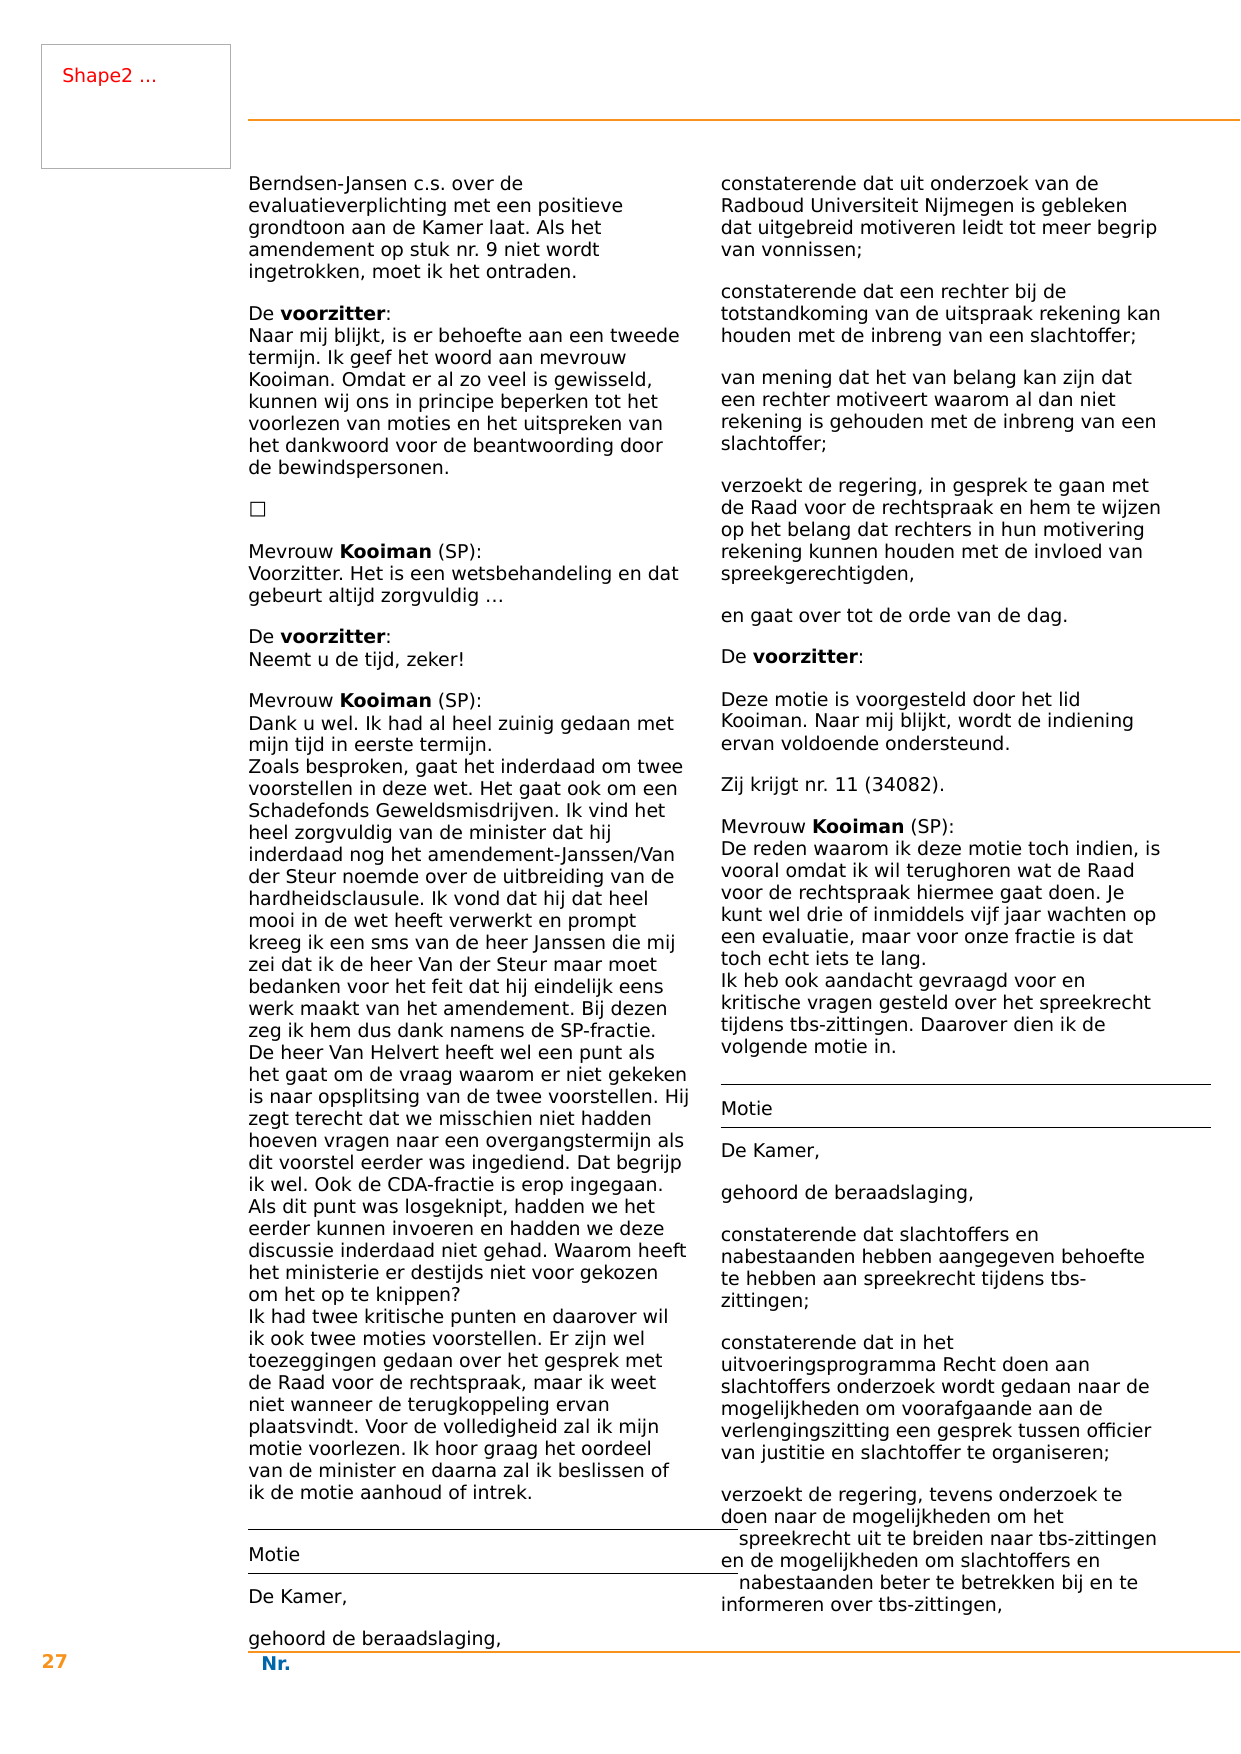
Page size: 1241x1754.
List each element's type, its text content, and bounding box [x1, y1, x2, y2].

text Dank u wel. Ik had al heel zuinig gedaan met mijn tijd in eerste termijn. [248, 712, 691, 756]
text Neemt u de tijd, zeker! [248, 648, 691, 670]
text constaterende dat uit onderzoek van de Radboud Universiteit Nijmegen is gebleken dat uitgebreid motiveren leidt tot meer begrip van vonnissen; [721, 173, 1163, 261]
text Berndsen-Jansen c.s. over de evaluatieverplichting met een positieve grondtoon aan de Kamer laat. Als het amendement op stuk nr. 9 niet wordt ingetrokken, moet ik het ontraden. [248, 173, 691, 283]
text Ik heb ook aandacht gevraagd voor en kritische vragen gesteld over het spreekrecht tijdens tbs-zittingen. Daarover dien ik de volgende motie in. [721, 970, 1163, 1058]
text gehoord de beraadslaging, [248, 1627, 691, 1649]
text constaterende dat een rechter bij de totstandkoming van de uitspraak rekening kan houden met de inbreng van een slachtoffer; [721, 281, 1163, 347]
text gehoord de beraadslaging, [721, 1182, 1163, 1204]
text verzoekt de regering, in gesprek te gaan met de Raad voor de rechtspraak en hem te wijzen op het belang dat rechters in hun motivering rekening kunnen houden met de invloed van spreekgerechtigden, [721, 474, 1163, 584]
text Mevrouw Kooiman (SP): [248, 541, 691, 562]
text Zij krijgt nr. 11 (34082). [721, 774, 1163, 796]
text constaterende dat in het uitvoeringsprogramma Recht doen aan slachtoffers onderzoek wordt gedaan naar de mogelijkheden om voorafgaande aan de verlengingszitting een gesprek tussen officier van justitie en slachtoffer te organiseren; [721, 1332, 1163, 1464]
text De voorzitter: [248, 303, 691, 325]
text en gaat over tot de orde van de dag. [721, 604, 1163, 626]
text constaterende dat slachtoffers en nabestaanden hebben aangegeven behoefte te hebben aan spreekrecht tijdens tbs-zittingen; [721, 1224, 1163, 1312]
text Motie [248, 1543, 691, 1566]
text Ik had twee kritische punten en daarover wil ik ook twee moties voorstellen. Er zijn wel toezeggingen gedaan over het gesprek met de Raad voor de rechtspraak, maar ik weet niet wanneer de terugkoppeling ervan plaatsvindt. Voor de volledigheid zal ik mijn motie voorlezen. Ik hoor graag het oordeel van de minister en daarna zal ik beslissen of ik de motie aanhoud of intrek. [248, 1306, 691, 1504]
text verzoekt de regering, tevens onderzoek te doen naar de mogelijkheden om het spreekrecht uit te breiden naar tbs-zittingen en de mogelijkheden om slachtoffers en nabestaanden beter te betrekken bij en te informeren over tbs-zittingen, [721, 1484, 1163, 1616]
text Mevrouw Kooiman (SP): [248, 690, 691, 712]
text Voorzitter. Het is een wetsbehandeling en dat gebeurt altijd zorgvuldig … [248, 562, 691, 606]
text De heer Van Helvert heeft wel een punt als het gaat om de vraag waarom er niet gekeken is naar opsplitsing van de twee voorstellen. Hij zegt terecht dat we misschien niet hadden hoeven vragen naar een overgangstermijn als dit voorstel eerder was ingediend. Dat begrijp ik wel. Ook de CDA-fractie is erop ingegaan. Als dit punt was losgeknipt, hadden we het eerder kunnen invoeren en hadden we deze discussie inderdaad niet gehad. Waarom heeft het ministerie er destijds niet voor gekozen om het op te knippen? [248, 1042, 691, 1306]
text De voorzitter: [248, 626, 691, 648]
text De Kamer, [721, 1140, 1163, 1162]
text Motie [721, 1098, 1163, 1120]
text Naar mij blijkt, is er behoefte aan een tweede termijn. Ik geef het woord aan mevrouw Kooiman. Omdat er al zo veel is gewisseld, kunnen wij ons in principe beperken tot het voorlezen van moties en het uitspreken van het dankwoord voor de beantwoording door de bewindspersonen. [248, 325, 691, 478]
text Zoals besproken, gaat het inderdaad om twee voorstellen in deze wet. Het gaat ook om een Schadefonds Geweldsmisdrijven. Ik vind het heel zorgvuldig van de minister dat hij inderdaad nog het amendement-Janssen/Van der Steur noemde over de uitbreiding van de hardheidsclausule. Ik vond dat hij dat heel mooi in de wet heeft verwerkt en prompt kreeg ik een sms van de heer Janssen die mij zei dat ik de heer Van der Steur maar moet bedanken voor het feit dat hij eindelijk eens werk maakt van het amendement. Bij dezen zeg ik hem dus dank namens de SP-fractie. [248, 756, 691, 1042]
text De voorzitter: [721, 646, 1163, 668]
text De reden waarom ik deze motie toch indien, is vooral omdat ik wil terughoren wat de Raad voor de rechtspraak hiermee gaat doen. Je kunt wel drie of inmiddels vijf jaar wachten op een evaluatie, maar voor onze fractie is dat toch echt iets te lang. [721, 838, 1163, 970]
text ⬜ [248, 498, 691, 521]
text Deze motie is voorgesteld door het lid Kooiman. Naar mij blijkt, wordt de indiening ervan voldoende ondersteund. [721, 688, 1163, 754]
text van mening dat het van belang kan zijn dat een rechter motiveert waarom al dan niet rekening is gehouden met de inbreng van een slachtoffer; [721, 367, 1163, 454]
text De Kamer, [248, 1586, 691, 1607]
text Mevrouw Kooiman (SP): [721, 816, 1163, 838]
